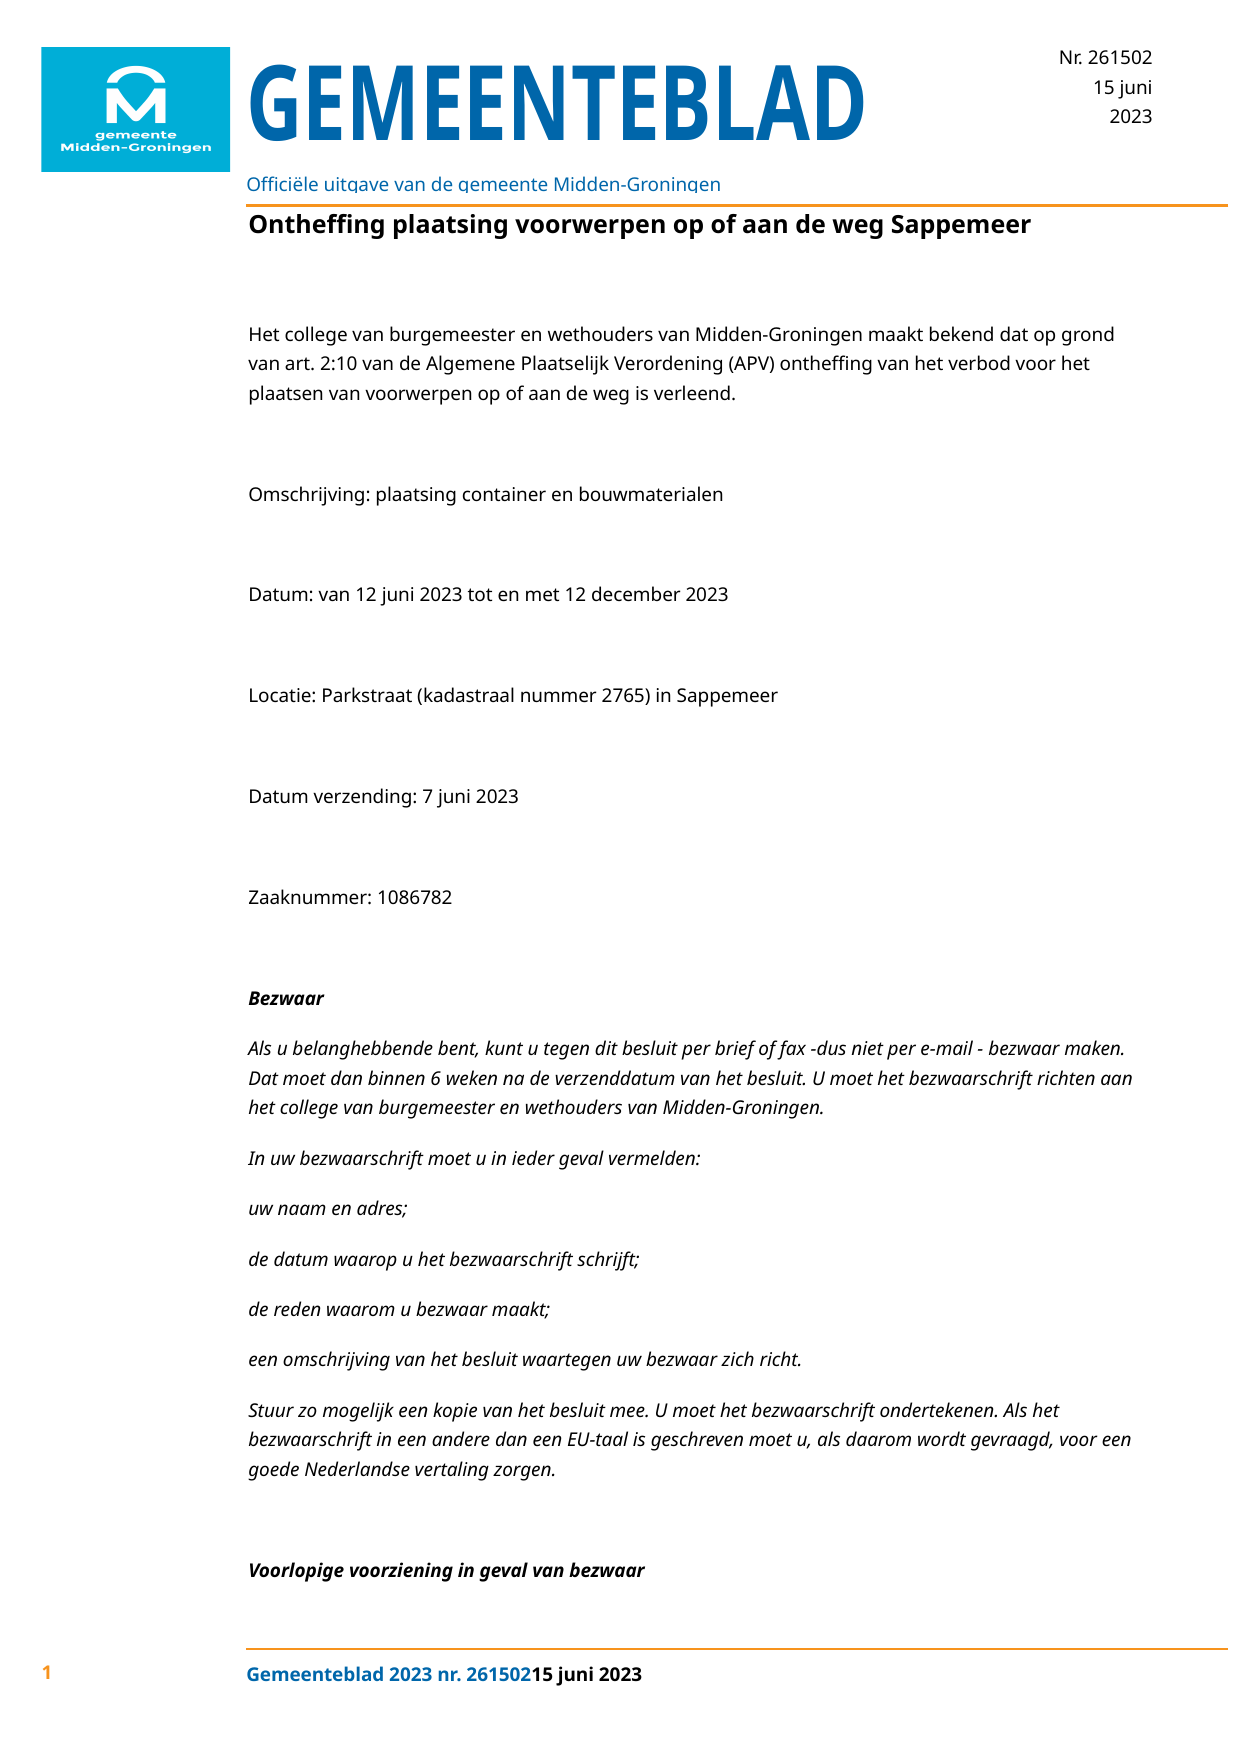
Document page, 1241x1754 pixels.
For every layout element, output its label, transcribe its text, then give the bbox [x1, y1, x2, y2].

text Datum verzending: 7 juni 2023 [248, 783, 1152, 809]
picture [107, 89, 165, 122]
text de datum waarop u het bezwaarschrift schrijft; [248, 1246, 1152, 1271]
text een omschrijving van het besluit waartegen uw bezwaar zich richt. [248, 1347, 1152, 1372]
text uw naam en adres; [248, 1195, 1152, 1221]
text Locatie: Parkstraat (kadastraal nummer 2765) in Sappemeer [248, 682, 1152, 708]
picture [108, 66, 164, 82]
text Datum: van 12 juni 2023 tot en met 12 december 2023 [248, 582, 1152, 607]
text Zaaknummer: 1086782 [248, 884, 1152, 910]
text de reden waarom u bezwaar maakt; [248, 1296, 1152, 1322]
text Als u belanghebbende bent, kunt u tegen dit besluit per brief of fax -dus niet per e-mail - bezwaar maken. Dat moet dan binnen 6 weken na de verzenddatum van het besluit. U moet het bezwaarschrift richten aan het college van burgemeester en wethouders van Midden-Groningen. [248, 1035, 1152, 1120]
text Het college van burgemeester en wethouders van Midden-Groningen maakt bekend dat op grond van art. 2:10 van de Algemene Plaatselijk Verordening (APV) ontheffing van het verbod voor het plaatsen van voorwerpen op of aan de weg is verleend. [248, 321, 1152, 406]
text Voorlopige voorziening in geval van bezwaar [248, 1557, 1152, 1583]
text Stuur zo mogelijk een kopie van het besluit mee. U moet het bezwaarschrift ondertekenen. Als het bezwaarschrift in een andere dan een EU-taal is geschreven moet u, als daarom wordt gevraagd, voor een goede Nederlandse vertaling zorgen. [248, 1397, 1152, 1482]
text Ontheffing plaatsing voorwerpen op of aan de weg Sappemeer [248, 207, 1152, 241]
text Omschrijving: plaatsing container en bouwmaterialen [248, 481, 1152, 506]
picture [184, 146, 190, 153]
text In uw bezwaarschrift moet u in ieder geval vermelden: [248, 1145, 1152, 1171]
text Bezwaar [248, 985, 1152, 1011]
